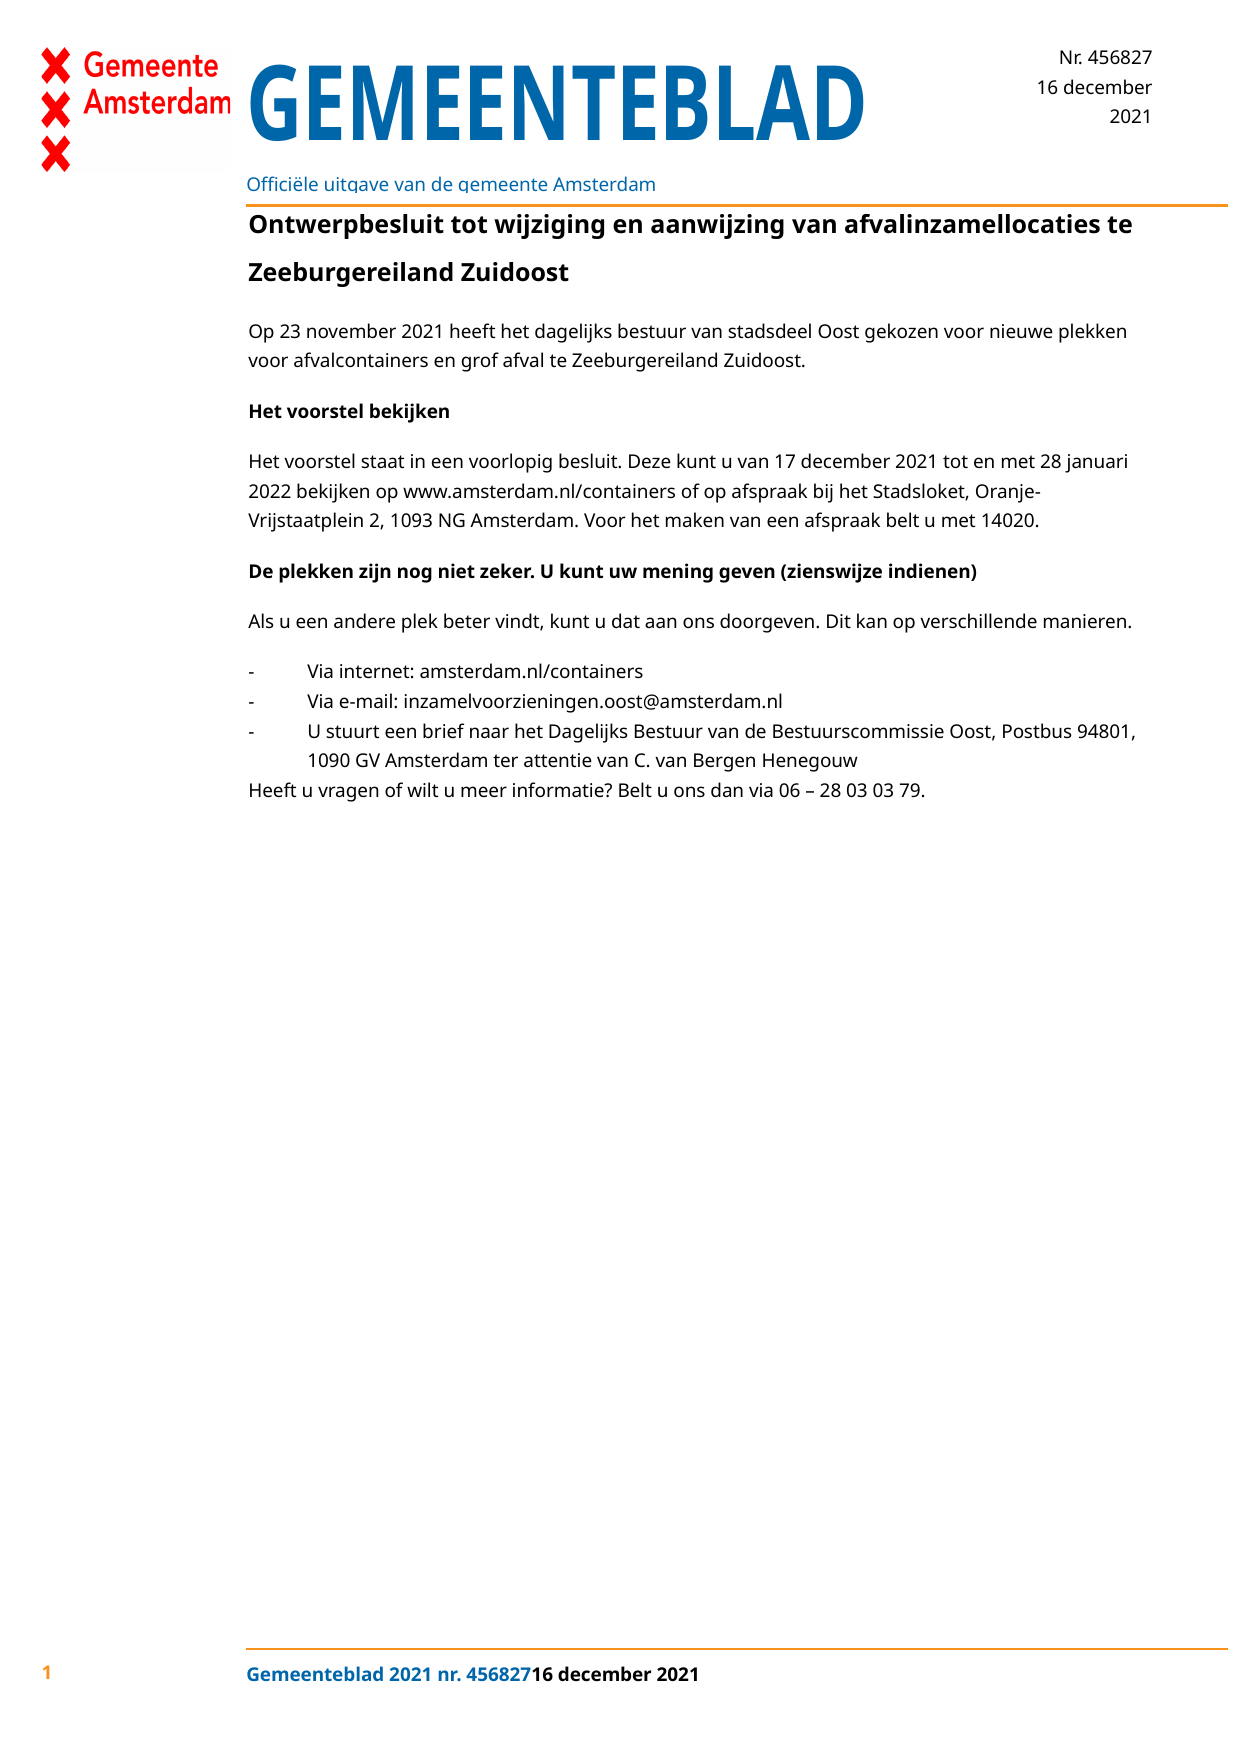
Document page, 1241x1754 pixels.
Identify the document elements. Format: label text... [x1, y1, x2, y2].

list U stuurt een brief naar het Dagelijks Bestuur van de Bestuurscommissie Oost, Postbus 94801, 1090 GV Amsterdam ter attentie van C. van Bergen Henegouw [248, 718, 1152, 773]
list Via e-mail: inzamelvoorzieningen.oost@amsterdam.nl [248, 688, 1152, 714]
text Het voorstel staat in een voorlopig besluit. Deze kunt u van 17 december 2021 tot en met 28 januari 2022 bekijken op www.amsterdam.nl/containers of op afspraak bij het Stadsloket, Oranje-Vrijstaatplein 2, 1093 NG Amsterdam. Voor het maken van een afspraak belt u met 14020. [248, 448, 1152, 533]
text Als u een andere plek beter vindt, kunt u dat aan ons doorgeven. Dit kan op verschillende manieren. [248, 608, 1152, 634]
list Via internet: amsterdam.nl/containers [248, 659, 1152, 684]
text Ontwerpbesluit tot wijziging en aanwijzing van afvalinzamellocaties te Zeeburgereiland Zuidoost [248, 207, 1152, 288]
text Heeft u vragen of wilt u meer informatie? Belt u ons dan via 06 – 28 03 03 79. [248, 777, 1152, 803]
text Het voorstel bekijken [248, 398, 1152, 424]
text Op 23 november 2021 heeft het dagelijks bestuur van stadsdeel Oost gekozen voor nieuwe plekken voor afvalcontainers en grof afval te Zeeburgereiland Zuidoost. [248, 318, 1152, 373]
picture [41, 47, 231, 172]
text De plekken zijn nog niet zeker. U kunt uw mening geven (zienswijze indienen) [248, 558, 1152, 584]
